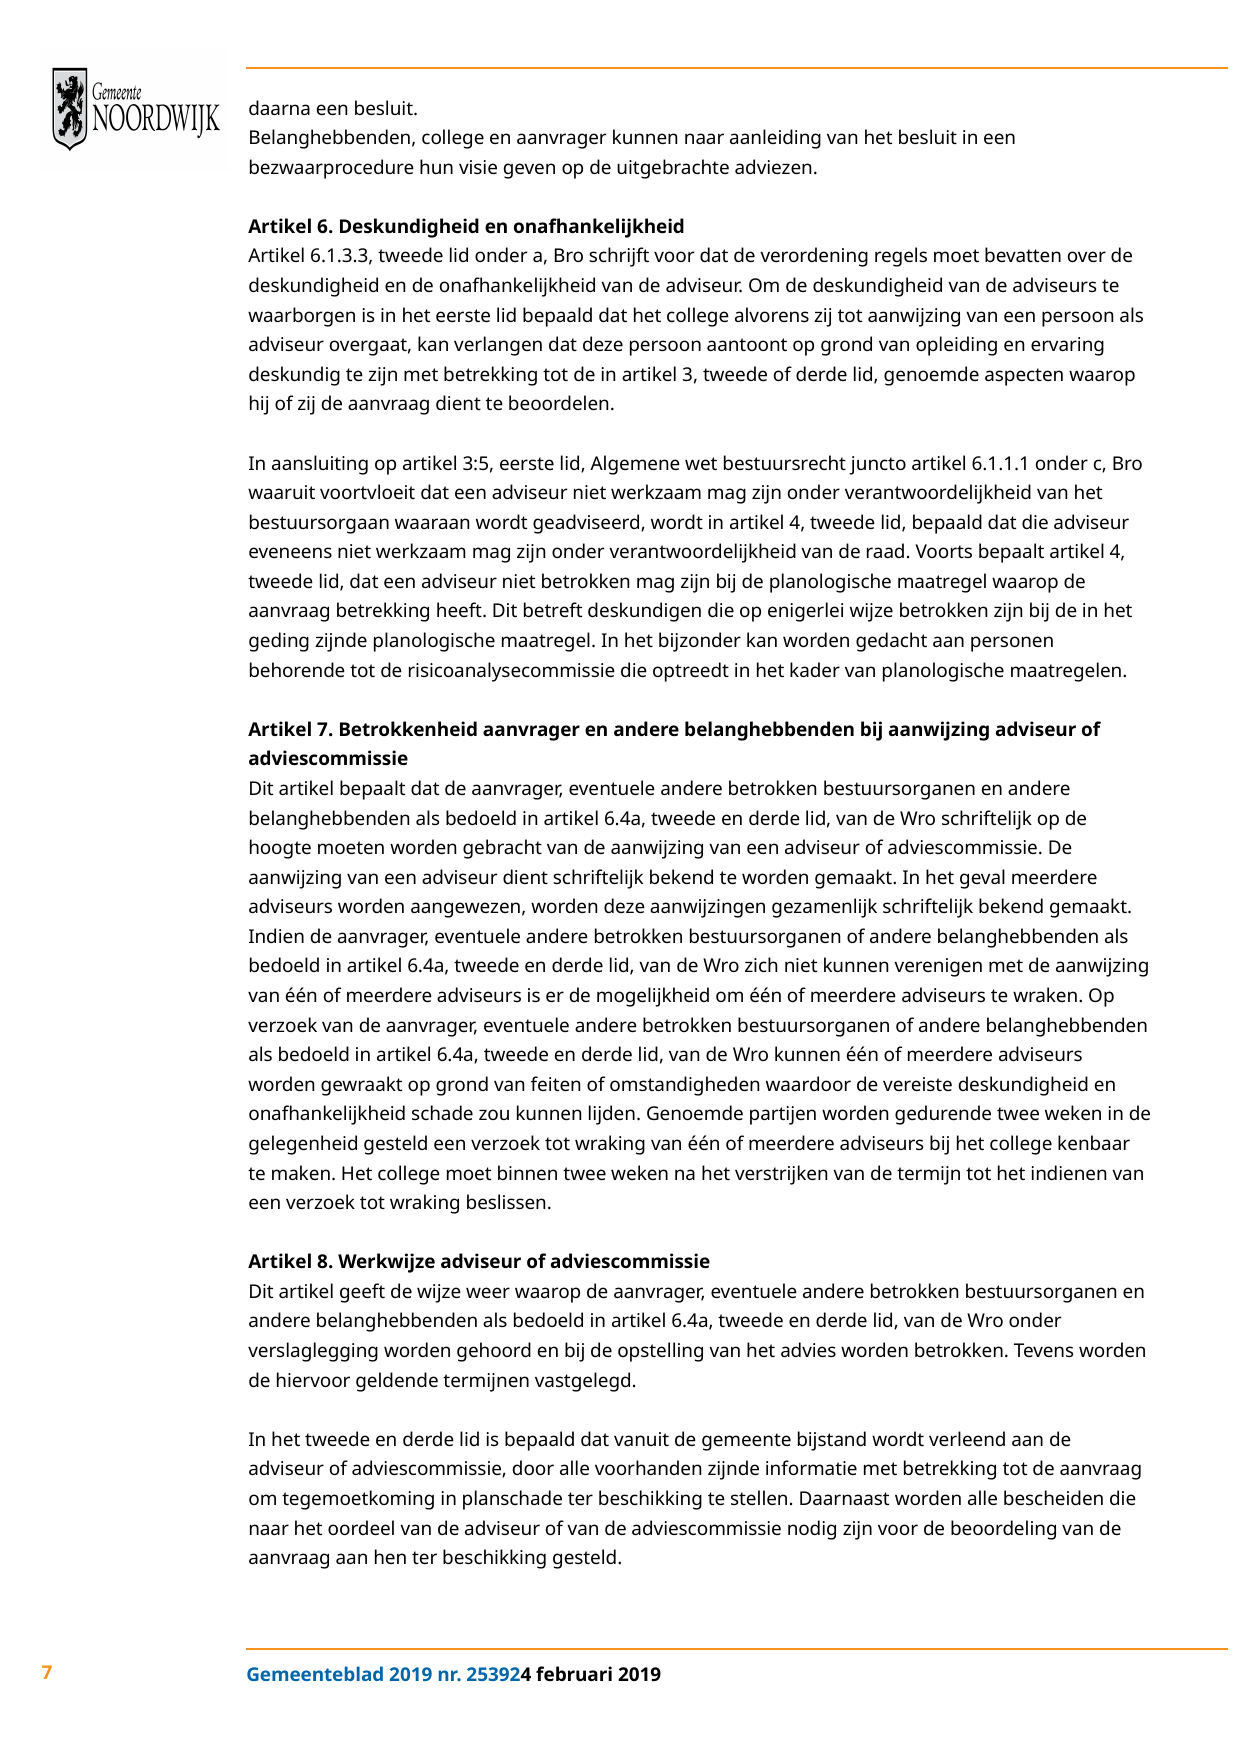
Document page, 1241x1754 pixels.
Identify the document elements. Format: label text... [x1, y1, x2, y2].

text Artikel 6.1.3.3, tweede lid onder a, Bro schrijft voor dat de verordening regels moet bevatten over de deskundigheid en de onafhankelijkheid van de adviseur. Om de deskundigheid van de adviseurs te waarborgen is in het eerste lid bepaald dat het college alvorens zij tot aanwijzing van een persoon als adviseur overgaat, kan verlangen dat deze persoon aantoont op grond van opleiding en ervaring deskundig te zijn met betrekking tot de in artikel 3, tweede of derde lid, genoemde aspecten waarop hij of zij de aanvraag dient te beoordelen. [248, 243, 1152, 416]
picture [41, 47, 231, 172]
text In aansluiting op artikel 3:5, eerste lid, Algemene wet bestuursrecht juncto artikel 6.1.1.1 onder c, Bro waaruit voortvloeit dat een adviseur niet werkzaam mag zijn onder verantwoordelijkheid van het bestuursorgaan waaraan wordt geadviseerd, wordt in artikel 4, tweede lid, bepaald dat die adviseur eveneens niet werkzaam mag zijn onder verantwoordelijkheid van de raad. Voorts bepaalt artikel 4, tweede lid, dat een adviseur niet betrokken mag zijn bij de planologische maatregel waarop de aanvraag betrekking heeft. Dit betreft deskundigen die op enigerlei wijze betrokken zijn bij de in het geding zijnde planologische maatregel. In het bijzonder kan worden gedacht aan personen behorende tot de risicoanalysecommissie die optreedt in het kader van planologische maatregelen. [248, 450, 1152, 683]
text Artikel 8. Werkwijze adviseur of adviescommissie [248, 1248, 1152, 1274]
text Artikel 6. Deskundigheid en onafhankelijkheid [248, 213, 1152, 239]
text Artikel 7. Betrokkenheid aanvrager en andere belanghebbenden bij aanwijzing adviseur of adviescommissie [248, 716, 1152, 771]
text In het tweede en derde lid is bepaald dat vanuit de gemeente bijstand wordt verleend aan de adviseur of adviescommissie, door alle voorhanden zijnde informatie met betrekking tot de aanvraag om tegemoetkoming in planschade ter beschikking te stellen. Daarnaast worden alle bescheiden die naar het oordeel van de adviseur of van de adviescommissie nodig zijn voor de beoordeling van de aanvraag aan hen ter beschikking gesteld. [248, 1426, 1152, 1570]
text Belanghebbenden, college en aanvrager kunnen naar aanleiding van het besluit in een bezwaarprocedure hun visie geven op de uitgebrachte adviezen. [248, 124, 1152, 180]
text Dit artikel geeft de wijze weer waarop de aanvrager, eventuele andere betrokken bestuursorganen en andere belanghebbenden als bedoeld in artikel 6.4a, tweede en derde lid, van de Wro onder verslaglegging worden gehoord en bij de opstelling van het advies worden betrokken. Tevens worden de hiervoor geldende termijnen vastgelegd. [248, 1278, 1152, 1393]
text daarna een besluit. [248, 95, 1152, 121]
text Dit artikel bepaalt dat de aanvrager, eventuele andere betrokken bestuursorganen en andere belanghebbenden als bedoeld in artikel 6.4a, tweede en derde lid, van de Wro schriftelijk op de hoogte moeten worden gebracht van de aanwijzing van een adviseur of adviescommissie. De aanwijzing van een adviseur dient schriftelijk bekend te worden gemaakt. In het geval meerdere adviseurs worden aangewezen, worden deze aanwijzingen gezamenlijk schriftelijk bekend gemaakt. Indien de aanvrager, eventuele andere betrokken bestuursorganen of andere belanghebbenden als bedoeld in artikel 6.4a, tweede en derde lid, van de Wro zich niet kunnen verenigen met de aanwijzing van één of meerdere adviseurs is er de mogelijkheid om één of meerdere adviseurs te wraken. Op verzoek van de aanvrager, eventuele andere betrokken bestuursorganen of andere belanghebbenden als bedoeld in artikel 6.4a, tweede en derde lid, van de Wro kunnen één of meerdere adviseurs worden gewraakt op grond van feiten of omstandigheden waardoor de vereiste deskundigheid en onafhankelijkheid schade zou kunnen lijden. Genoemde partijen worden gedurende twee weken in de gelegenheid gesteld een verzoek tot wraking van één of meerdere adviseurs bij het college kenbaar te maken. Het college moet binnen twee weken na het verstrijken van de termijn tot het indienen van een verzoek tot wraking beslissen. [248, 775, 1152, 1215]
